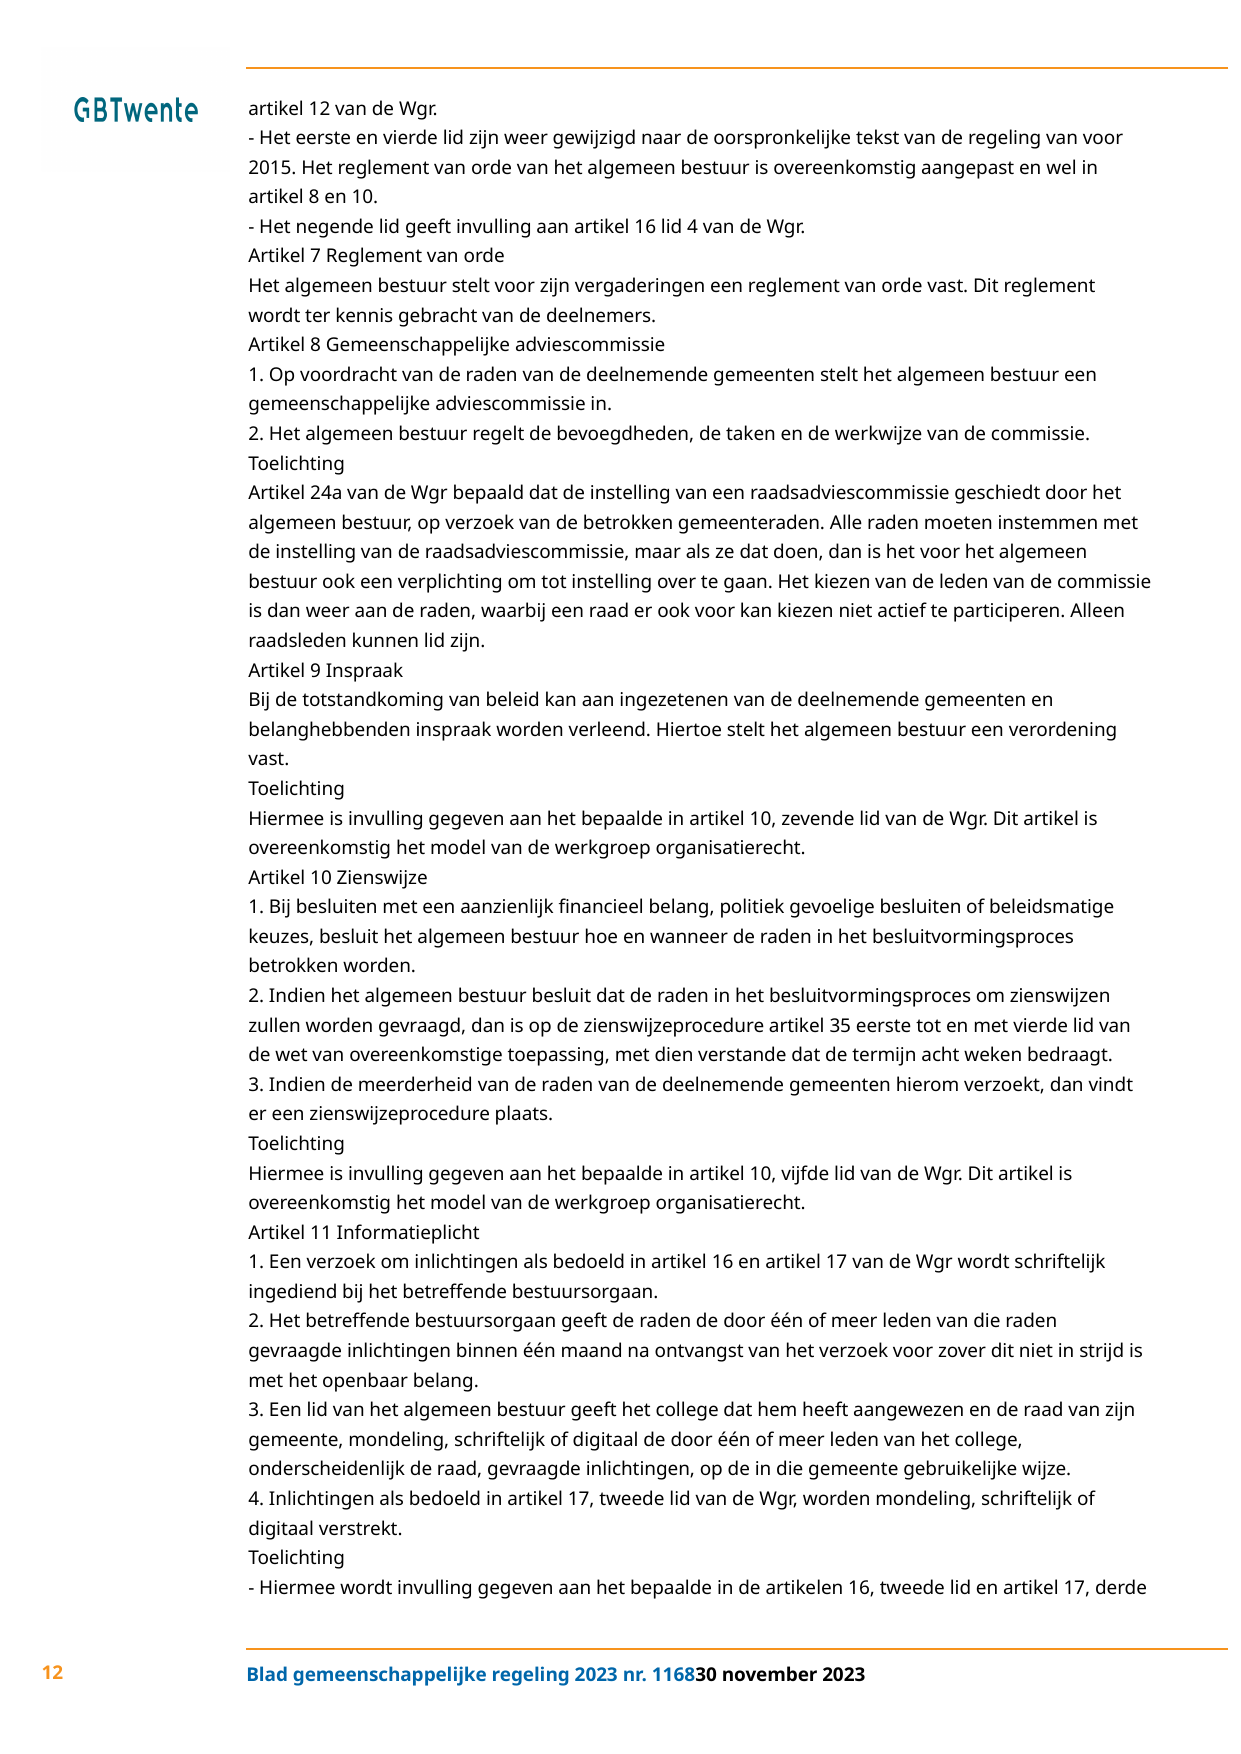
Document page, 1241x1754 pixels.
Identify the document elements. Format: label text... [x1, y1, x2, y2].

text Artikel 24a van de Wgr bepaald dat de instelling van een raadsadviescommissie geschiedt door het algemeen bestuur, op verzoek van de betrokken gemeenteraden. Alle raden moeten instemmen met de instelling van de raadsadviescommissie, maar als ze dat doen, dan is het voor het algemeen bestuur ook een verplichting om tot instelling over te gaan. Het kiezen van de leden van de commissie is dan weer aan de raden, waarbij een raad er ook voor kan kiezen niet actief te participeren. Alleen raadsleden kunnen lid zijn. [248, 479, 1152, 653]
text 1. Bij besluiten met een aanzienlijk financieel belang, politiek gevoelige besluiten of beleidsmatige keuzes, besluit het algemeen bestuur hoe en wanneer de raden in het besluitvormingsproces betrokken worden. [248, 893, 1152, 978]
text 1. Op voordracht van de raden van de deelnemende gemeenten stelt het algemeen bestuur een gemeenschappelijke adviescommissie in. [248, 361, 1152, 416]
text 3. Een lid van het algemeen bestuur geeft het college dat hem heeft aangewezen en de raad van zijn gemeente, mondeling, schriftelijk of digitaal de door één of meer leden van het college, onderscheidenlijk de raad, gevraagde inlichtingen, op de in die gemeente gebruikelijke wijze. [248, 1396, 1152, 1481]
text Het algemeen bestuur stelt voor zijn vergaderingen een reglement van orde vast. Dit reglement wordt ter kennis gebracht van de deelnemers. [248, 272, 1152, 328]
text Bij de totstandkoming van beleid kan aan ingezetenen van de deelnemende gemeenten en belanghebbenden inspraak worden verleend. Hiertoe stelt het algemeen bestuur een verordening vast. [248, 686, 1152, 771]
text 4. Inlichtingen als bedoeld in artikel 17, tweede lid van de Wgr, worden mondeling, schriftelijk of digitaal verstrekt. [248, 1485, 1152, 1541]
picture [41, 47, 231, 172]
text Artikel 7 Reglement van orde [248, 243, 1152, 268]
text 1. Een verzoek om inlichtingen als bedoeld in artikel 16 en artikel 17 van de Wgr wordt schriftelijk ingediend bij het betreffende bestuursorgaan. [248, 1248, 1152, 1304]
text - Hiermee wordt invulling gegeven aan het bepaalde in de artikelen 16, tweede lid en artikel 17, derde [248, 1574, 1152, 1600]
text - Het eerste en vierde lid zijn weer gewijzigd naar de oorspronkelijke tekst van de regeling van voor 2015. Het reglement van orde van het algemeen bestuur is overeenkomstig aangepast en wel in artikel 8 en 10. [248, 124, 1152, 209]
text 2. Indien het algemeen bestuur besluit dat de raden in het besluitvormingsproces om zienswijzen zullen worden gevraagd, dan is op de zienswijzeprocedure artikel 35 eerste tot en met vierde lid van de wet van overeenkomstige toepassing, met dien verstande dat de termijn acht weken bedraagt. [248, 982, 1152, 1067]
text 2. Het algemeen bestuur regelt de bevoegdheden, de taken en de werkwijze van de commissie. [248, 420, 1152, 446]
text Hiermee is invulling gegeven aan het bepaalde in artikel 10, zevende lid van de Wgr. Dit artikel is overeenkomstig het model van de werkgroep organisatierecht. [248, 805, 1152, 860]
text 2. Het betreffende bestuursorgaan geeft de raden de door één of meer leden van die raden gevraagde inlichtingen binnen één maand na ontvangst van het verzoek voor zover dit niet in strijd is met het openbaar belang. [248, 1308, 1152, 1393]
text Artikel 8 Gemeenschappelijke adviescommissie [248, 331, 1152, 357]
text Artikel 11 Informatieplicht [248, 1219, 1152, 1245]
text Toelichting [248, 1130, 1152, 1156]
text artikel 12 van de Wgr. [248, 95, 1152, 121]
text Toelichting [248, 450, 1152, 476]
text Hiermee is invulling gegeven aan het bepaalde in artikel 10, vijfde lid van de Wgr. Dit artikel is overeenkomstig het model van de werkgroep organisatierecht. [248, 1160, 1152, 1215]
text Artikel 9 Inspraak [248, 657, 1152, 683]
text Toelichting [248, 775, 1152, 801]
text 3. Indien de meerderheid van de raden van de deelnemende gemeenten hierom verzoekt, dan vindt er een zienswijzeprocedure plaats. [248, 1071, 1152, 1126]
text - Het negende lid geeft invulling aan artikel 16 lid 4 van de Wgr. [248, 213, 1152, 239]
text Toelichting [248, 1544, 1152, 1570]
text Artikel 10 Zienswijze [248, 864, 1152, 890]
